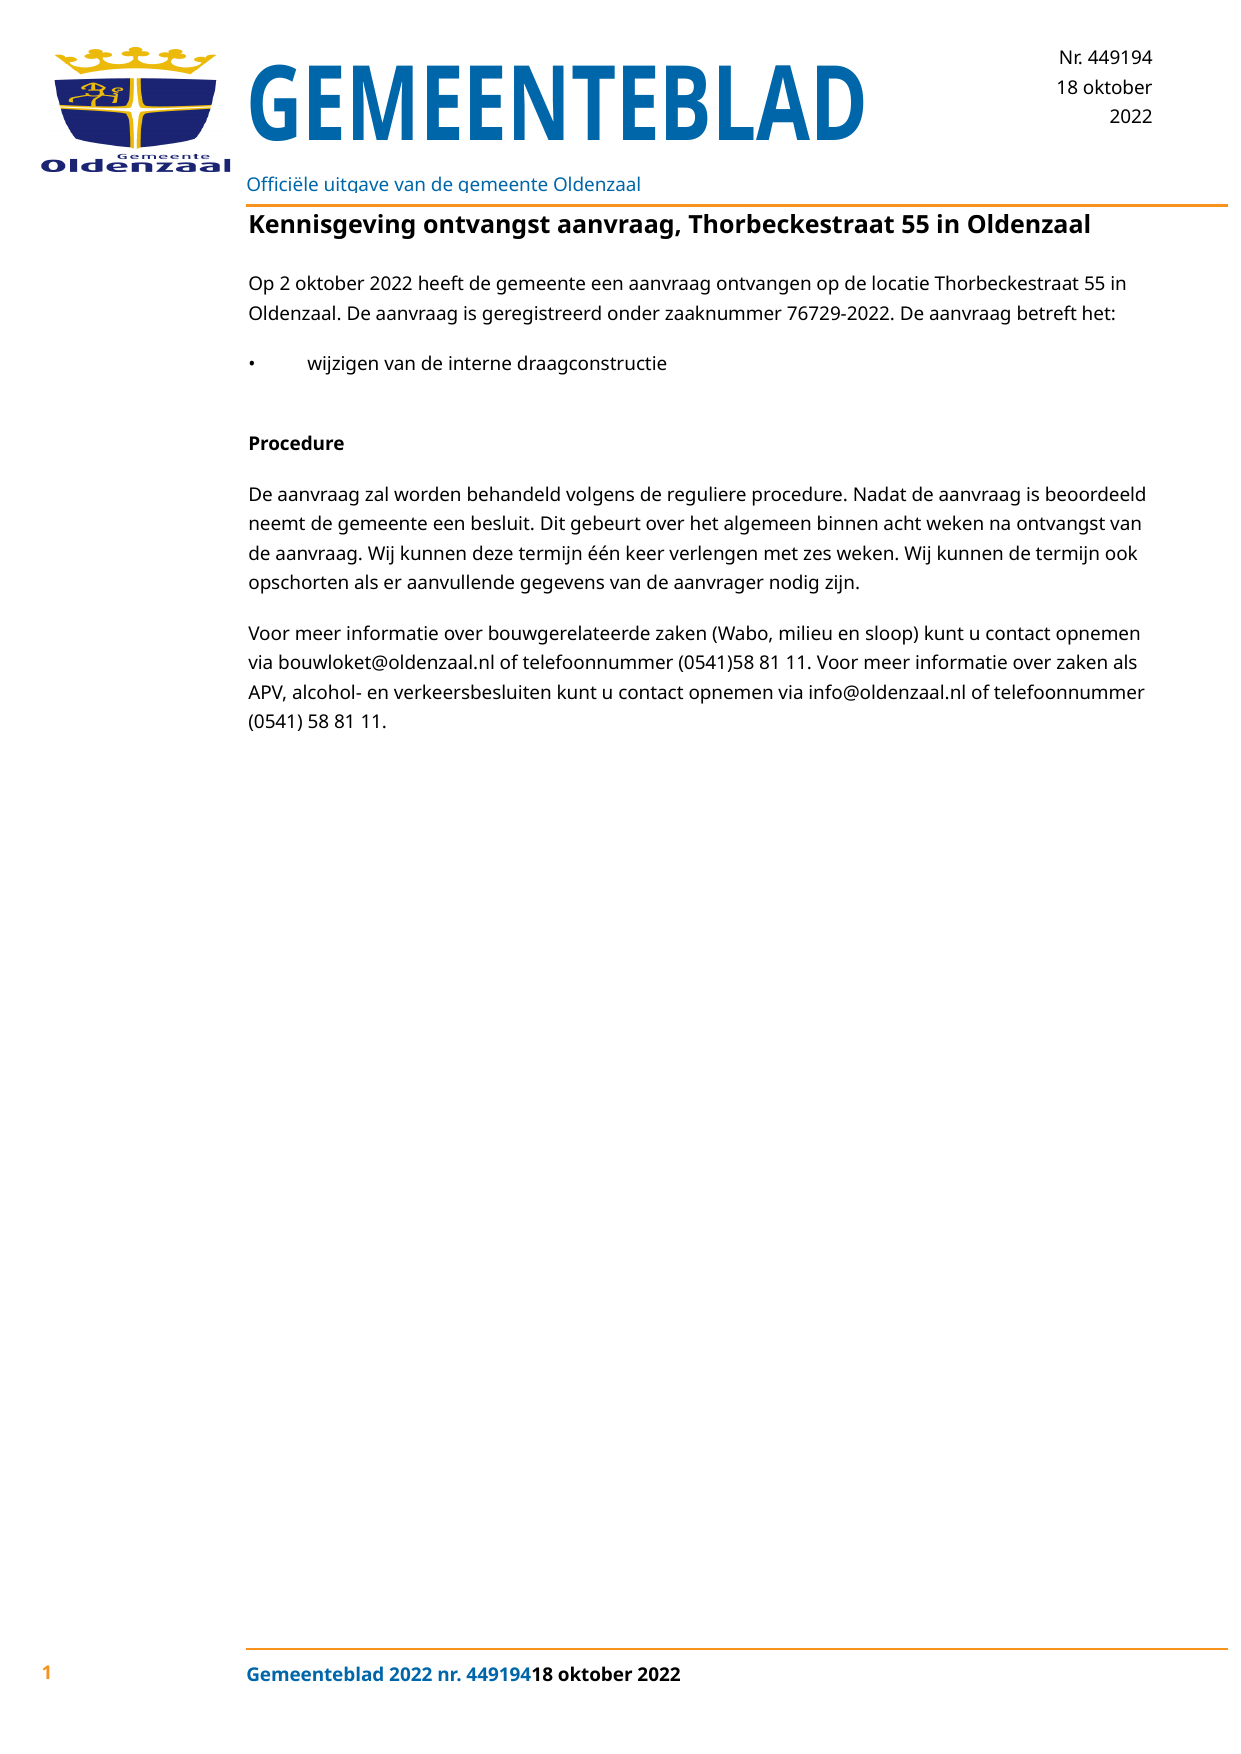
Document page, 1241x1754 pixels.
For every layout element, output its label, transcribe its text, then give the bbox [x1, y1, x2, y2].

text Procedure [248, 430, 1152, 456]
list wijzigen van de interne draagconstructie [248, 350, 1152, 376]
picture [41, 47, 231, 172]
text Voor meer informatie over bouwgerelateerde zaken (Wabo, milieu en sloop) kunt u contact opnemen via bouwloket@oldenzaal.nl of telefoonnummer (0541)58 81 11. Voor meer informatie over zaken als APV, alcohol- en verkeersbesluiten kunt u contact opnemen via info@oldenzaal.nl of telefoonnummer (0541) 58 81 11. [248, 620, 1152, 734]
text Kennisgeving ontvangst aanvraag, Thorbeckestraat 55 in Oldenzaal [248, 207, 1152, 241]
text Op 2 oktober 2022 heeft de gemeente een aanvraag ontvangen op de locatie Thorbeckestraat 55 in Oldenzaal. De aanvraag is geregistreerd onder zaaknummer 76729-2022. De aanvraag betreft het: [248, 270, 1152, 326]
text De aanvraag zal worden behandeld volgens de reguliere procedure. Nadat de aanvraag is beoordeeld neemt de gemeente een besluit. Dit gebeurt over het algemeen binnen acht weken na ontvangst van de aanvraag. Wij kunnen deze termijn één keer verlengen met zes weken. Wij kunnen de termijn ook opschorten als er aanvullende gegevens van de aanvrager nodig zijn. [248, 481, 1152, 595]
